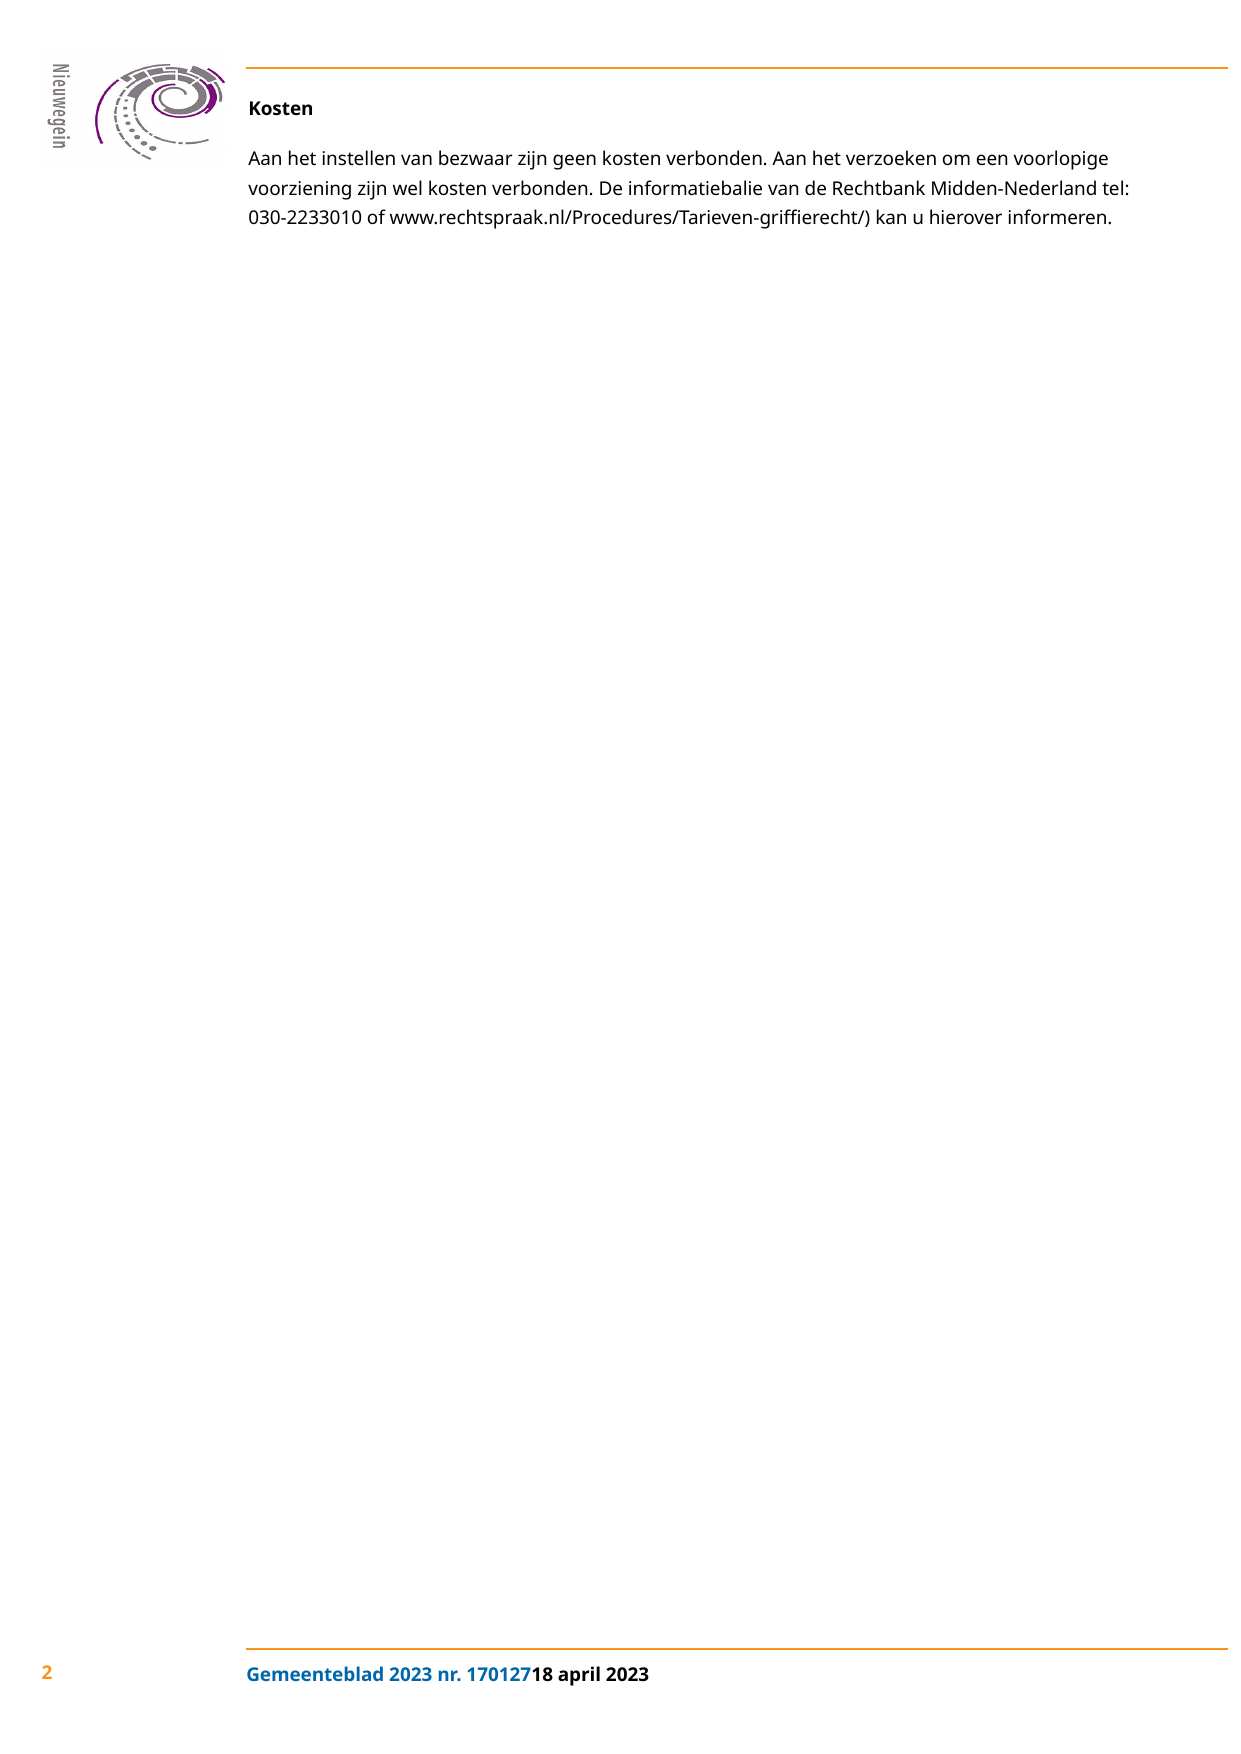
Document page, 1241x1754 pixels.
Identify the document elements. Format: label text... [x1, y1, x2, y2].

text Kosten [248, 95, 1152, 121]
picture [41, 47, 231, 172]
text Aan het instellen van bezwaar zijn geen kosten verbonden. Aan het verzoeken om een voorlopige voorziening zijn wel kosten verbonden. De informatiebalie van de Rechtbank Midden-Nederland tel: 030-2233010 of www.rechtspraak.nl/Procedures/Tarieven-griffierecht/) kan u hierover informeren. [248, 145, 1152, 230]
